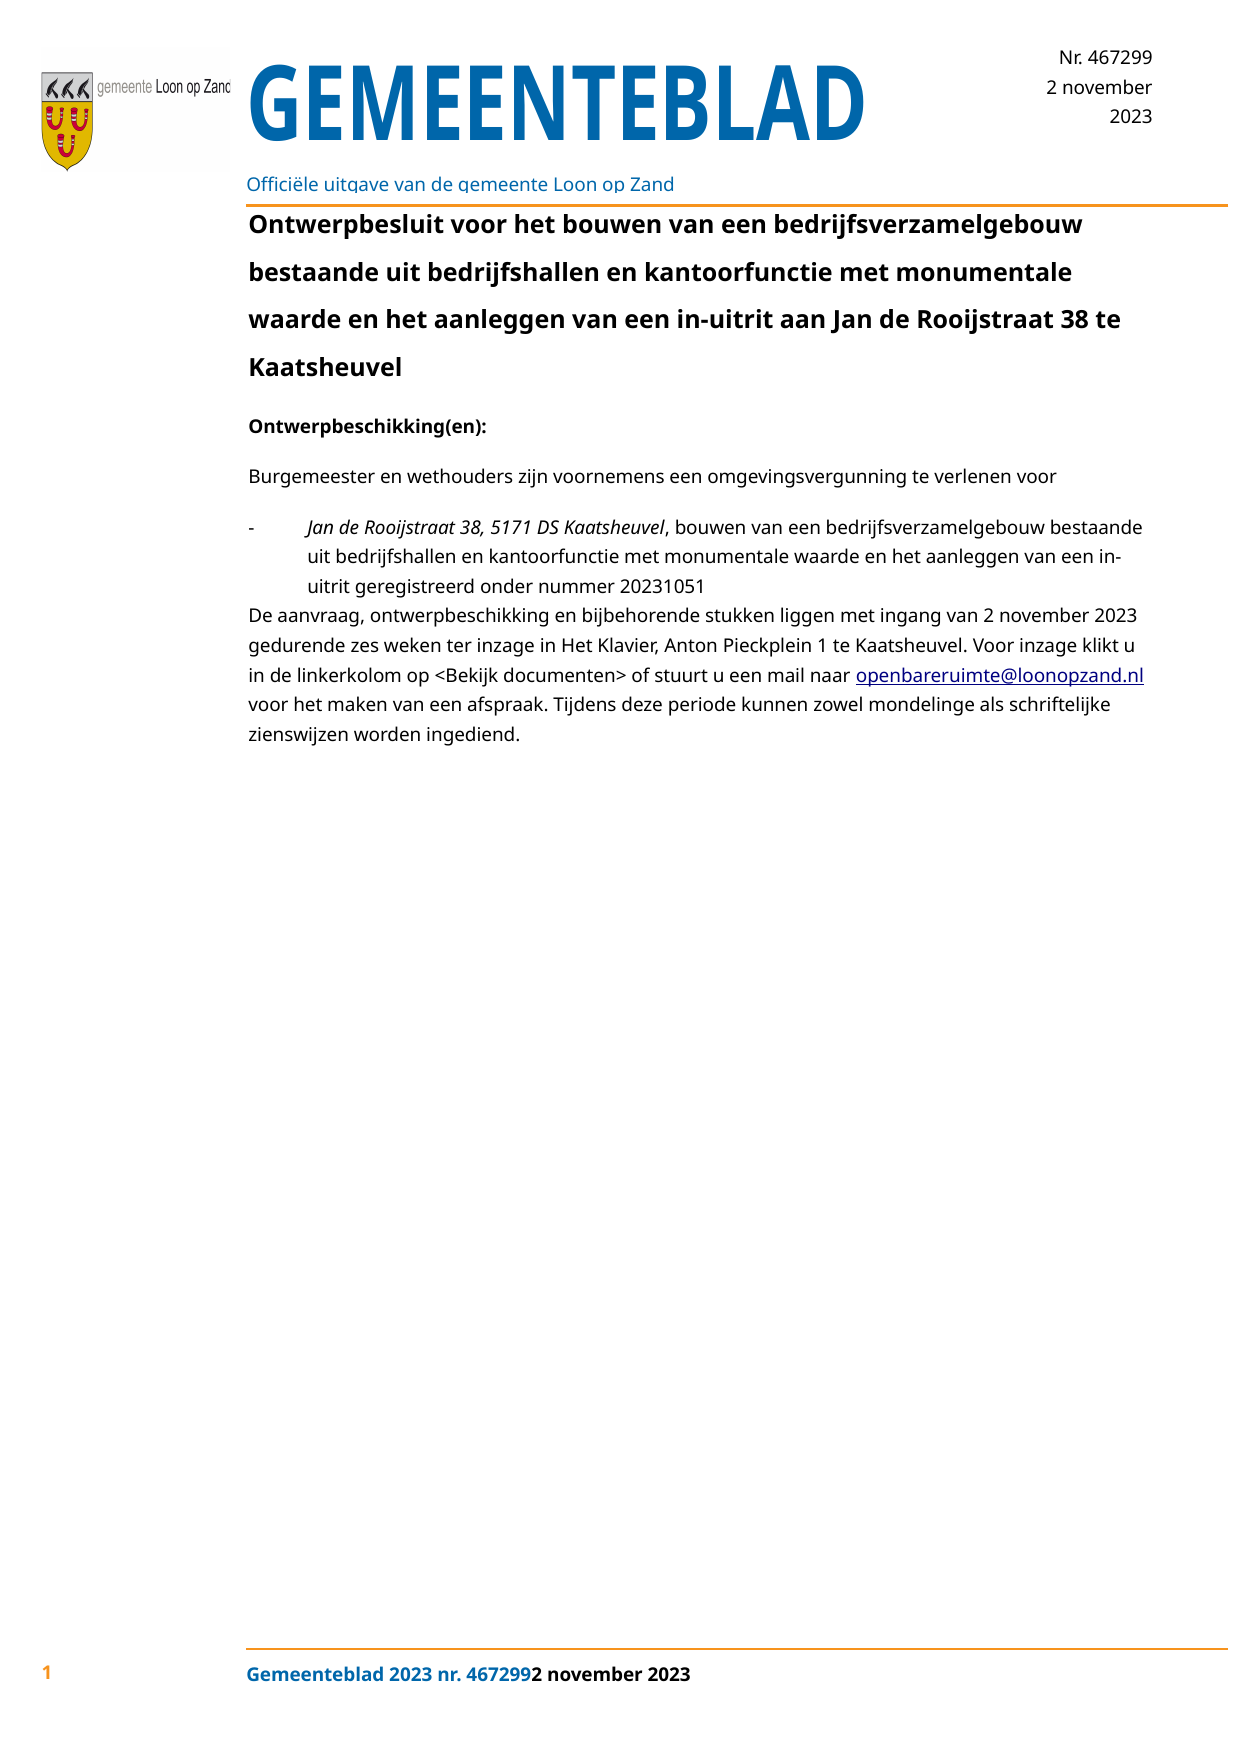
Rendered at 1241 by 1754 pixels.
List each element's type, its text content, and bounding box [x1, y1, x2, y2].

text Ontwerpbeschikking(en): [248, 413, 1152, 439]
picture [41, 47, 231, 172]
text Ontwerpbesluit voor het bouwen van een bedrijfsverzamelgebouw bestaande uit bedrijfshallen en kantoorfunctie met monumentale waarde en het aanleggen van een in-uitrit aan Jan de Rooijstraat 38 te Kaatsheuvel [248, 207, 1152, 384]
text Burgemeester en wethouders zijn voornemens een omgevingsvergunning te verlenen voor [248, 463, 1152, 489]
list Jan de Rooijstraat 38, 5171 DS Kaatsheuvel, bouwen van een bedrijfsverzamelgebouw bestaande uit bedrijfshallen en kantoorfunctie met monumentale waarde en het aanleggen van een in-uitrit geregistreerd onder nummer 20231051 [248, 514, 1152, 599]
text De aanvraag, ontwerpbeschikking en bijbehorende stukken liggen met ingang van 2 november 2023 gedurende zes weken ter inzage in Het Klavier, Anton Pieckplein 1 te Kaatsheuvel. Voor inzage klikt u in de linkerkolom op <Bekijk documenten> of stuurt u een mail naar openbareruimte@loonopzand.nl voor het maken van een afspraak. Tijdens deze periode kunnen zowel mondelinge als schriftelijke zienswijzen worden ingediend. [248, 603, 1152, 747]
